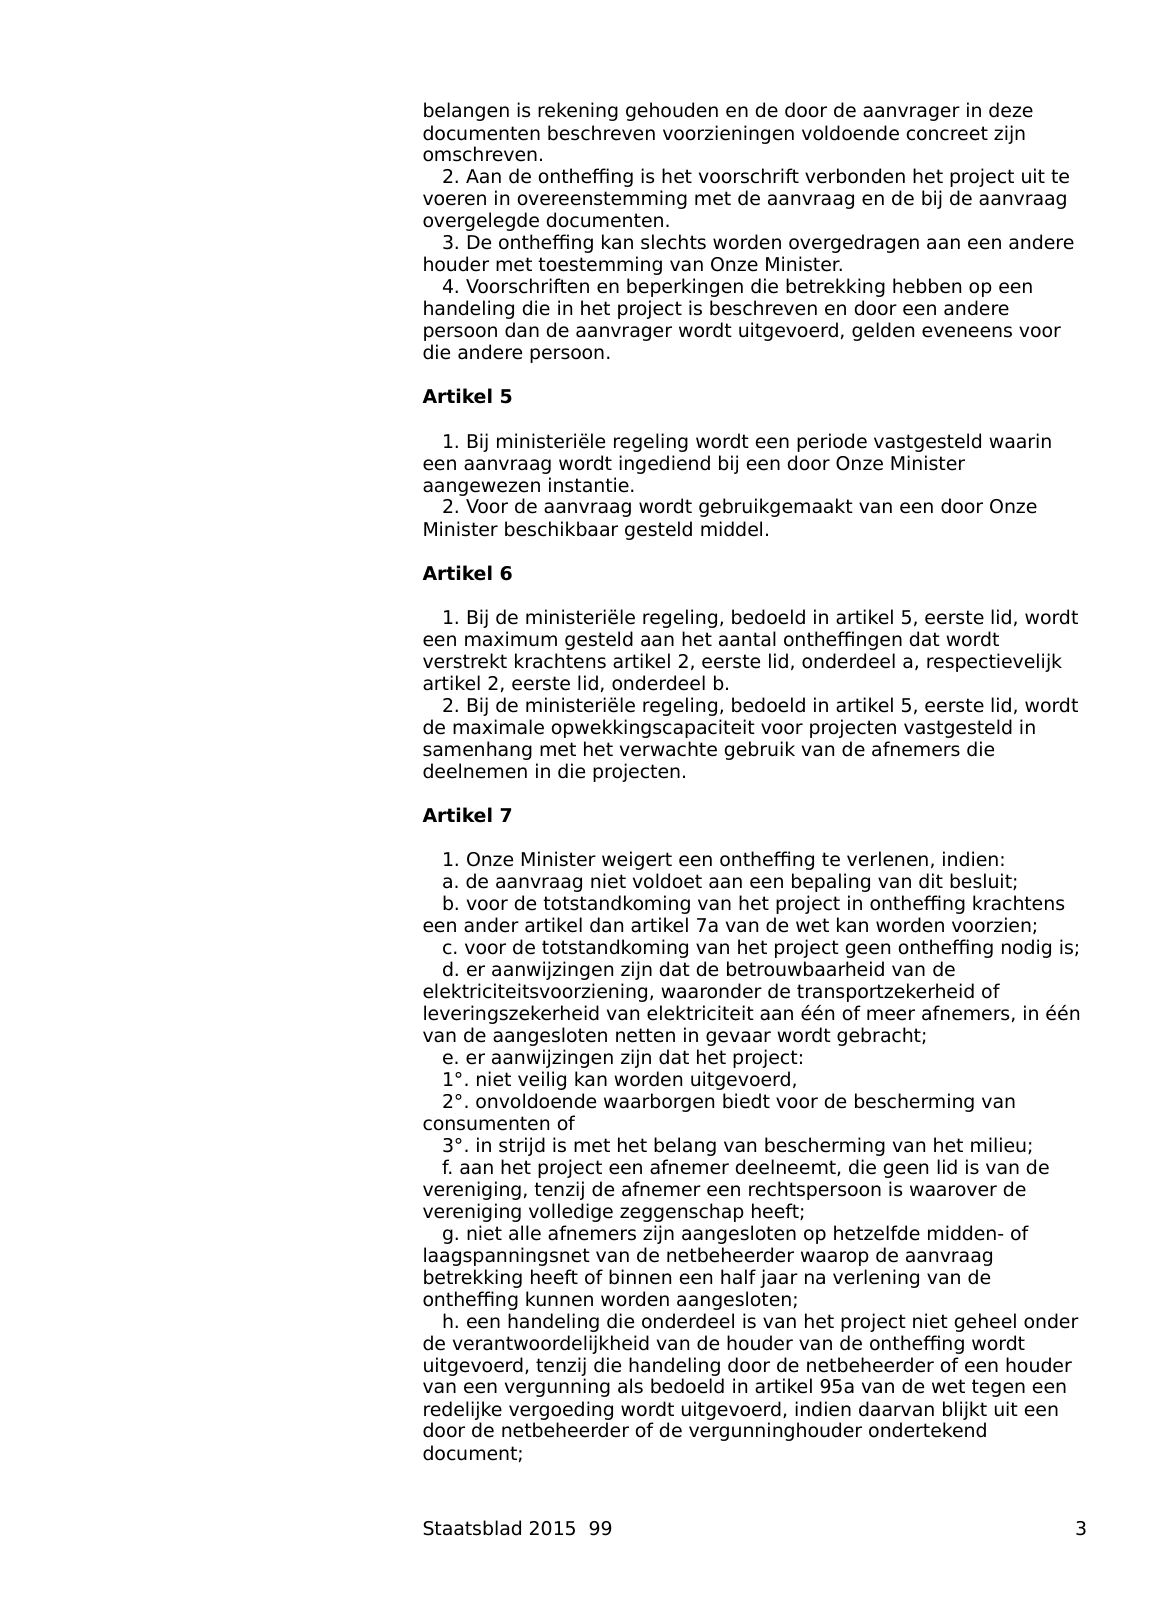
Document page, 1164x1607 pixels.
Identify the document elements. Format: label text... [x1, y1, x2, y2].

text f. aan het project een afnemer deelneemt, die geen lid is van de vereniging, tenzij de afnemer een rechtspersoon is waarover de vereniging volledige zeggenschap heeft; [422, 1157, 1087, 1223]
text b. voor de totstandkoming van het project in ontheffing krachtens een ander artikel dan artikel 7a van de wet kan worden voorzien; [422, 893, 1087, 937]
text a. de aanvraag niet voldoet aan een bepaling van dit besluit; [422, 871, 1087, 893]
text 2. Voor de aanvraag wordt gebruikgemaakt van een door Onze Minister beschikbaar gesteld middel. [422, 496, 1087, 540]
text e. er aanwijzingen zijn dat het project: [422, 1047, 1087, 1069]
subtitle Artikel 5 [422, 386, 1087, 408]
text g. niet alle afnemers zijn aangesloten op hetzelfde midden- of laagspanningsnet van de netbeheerder waarop de aanvraag betrekking heeft of binnen een half jaar na verlening van de ontheffing kunnen worden aangesloten; [422, 1223, 1087, 1311]
text 1. Onze Minister weigert een ontheffing te verlenen, indien: [422, 849, 1087, 871]
text 4. Voorschriften en beperkingen die betrekking hebben op een handeling die in het project is beschreven en door een andere persoon dan de aanvrager wordt uitgevoerd, gelden eveneens voor die andere persoon. [422, 276, 1087, 364]
text 1. Bij ministeriële regeling wordt een periode vastgesteld waarin een aanvraag wordt ingediend bij een door Onze Minister aangewezen instantie. [422, 431, 1087, 496]
text 1. Bij de ministeriële regeling, bedoeld in artikel 5, eerste lid, wordt een maximum gesteld aan het aantal ontheffingen dat wordt verstrekt krachtens artikel 2, eerste lid, onderdeel a, respectievelijk artikel 2, eerste lid, onderdeel b. [422, 607, 1087, 695]
text 2°. onvoldoende waarborgen biedt voor de bescherming van consumenten of [422, 1091, 1087, 1135]
text 3°. in strijd is met het belang van bescherming van het milieu; [422, 1135, 1087, 1157]
text 3. De ontheffing kan slechts worden overgedragen aan een andere houder met toestemming van Onze Minister. [422, 232, 1087, 276]
text d. er aanwijzingen zijn dat de betrouwbaarheid van de elektriciteitsvoorziening, waaronder de transportzekerheid of leveringszekerheid van elektriciteit aan één of meer afnemers, in één van de aangesloten netten in gevaar wordt gebracht; [422, 959, 1087, 1047]
text 2. Bij de ministeriële regeling, bedoeld in artikel 5, eerste lid, wordt de maximale opwekkingscapaciteit voor projecten vastgesteld in samenhang met het verwachte gebruik van de afnemers die deelnemen in die projecten. [422, 695, 1087, 783]
text belangen is rekening gehouden en de door de aanvrager in deze documenten beschreven voorzieningen voldoende concreet zijn omschreven. [422, 100, 1087, 166]
text 2. Aan de ontheffing is het voorschrift verbonden het project uit te voeren in overeenstemming met de aanvraag en de bij de aanvraag overgelegde documenten. [422, 166, 1087, 232]
text c. voor de totstandkoming van het project geen ontheffing nodig is; [422, 937, 1087, 959]
subtitle Artikel 6 [422, 563, 1087, 584]
text h. een handeling die onderdeel is van het project niet geheel onder de verantwoordelijkheid van de houder van de ontheffing wordt uitgevoerd, tenzij die handeling door de netbeheerder of een houder van een vergunning als bedoeld in artikel 95a van de wet tegen een redelijke vergoeding wordt uitgevoerd, indien daarvan blijkt uit een door de netbeheerder of de vergunninghouder ondertekend document; [422, 1311, 1087, 1464]
text 1°. niet veilig kan worden uitgevoerd, [422, 1069, 1087, 1091]
subtitle Artikel 7 [422, 805, 1087, 827]
